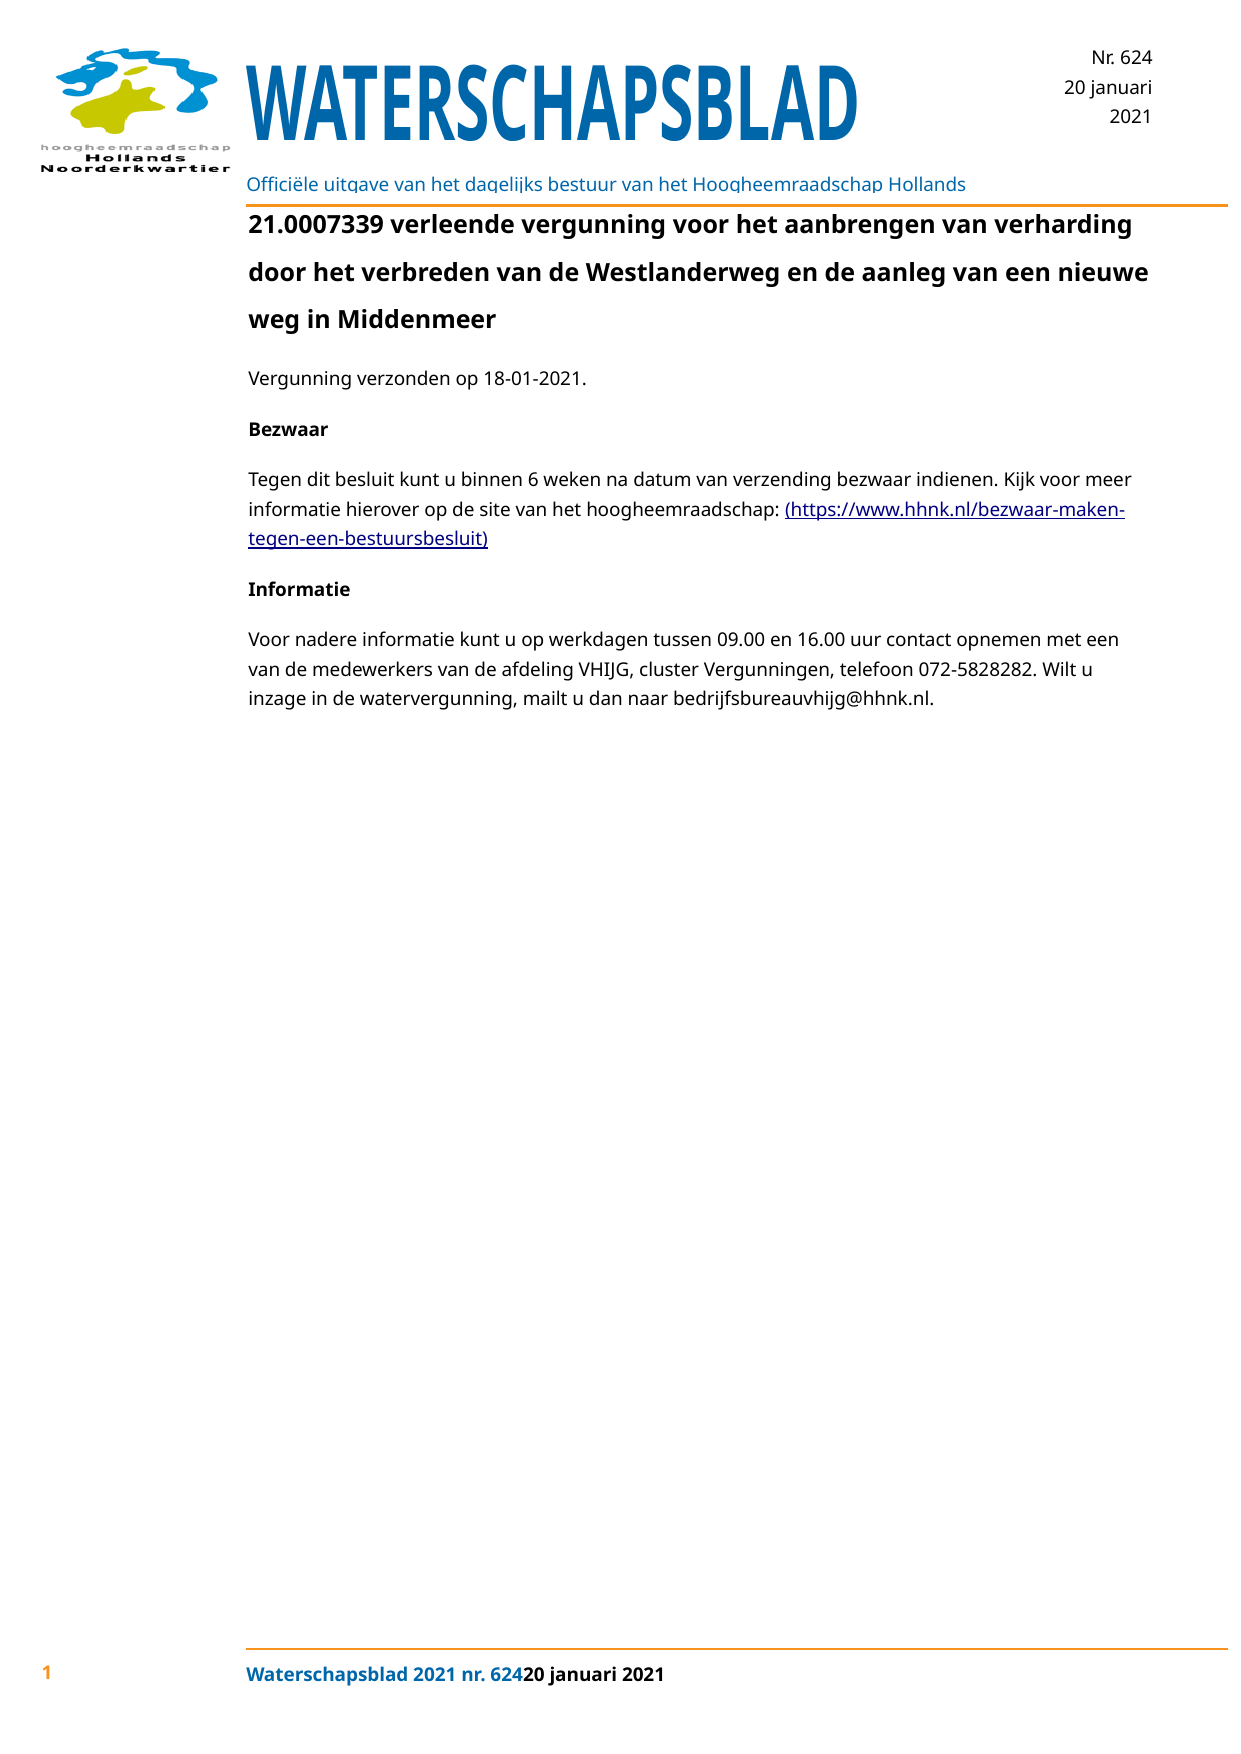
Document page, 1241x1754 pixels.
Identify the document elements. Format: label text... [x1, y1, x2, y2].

text Bezwaar [248, 416, 1152, 442]
text Informatie [248, 576, 1152, 602]
picture [41, 47, 231, 172]
text Voor nadere informatie kunt u op werkdagen tussen 09.00 en 16.00 uur contact opnemen met een van de medewerkers van de afdeling VHIJG, cluster Vergunningen, telefoon 072-5828282. Wilt u inzage in de watervergunning, mailt u dan naar bedrijfsbureauvhijg@hhnk.nl. [248, 626, 1152, 711]
text 21.0007339 verleende vergunning voor het aanbrengen van verharding door het verbreden van de Westlanderweg en de aanleg van een nieuwe weg in Middenmeer [248, 207, 1152, 336]
text Vergunning verzonden op 18-01-2021. [248, 366, 1152, 391]
text Tegen dit besluit kunt u binnen 6 weken na datum van verzending bezwaar indienen. Kijk voor meer informatie hierover op de site van het hoogheemraadschap: (https://www.hhnk.nl/bezwaar-maken-tegen-een-bestuursbesluit) [248, 466, 1152, 551]
